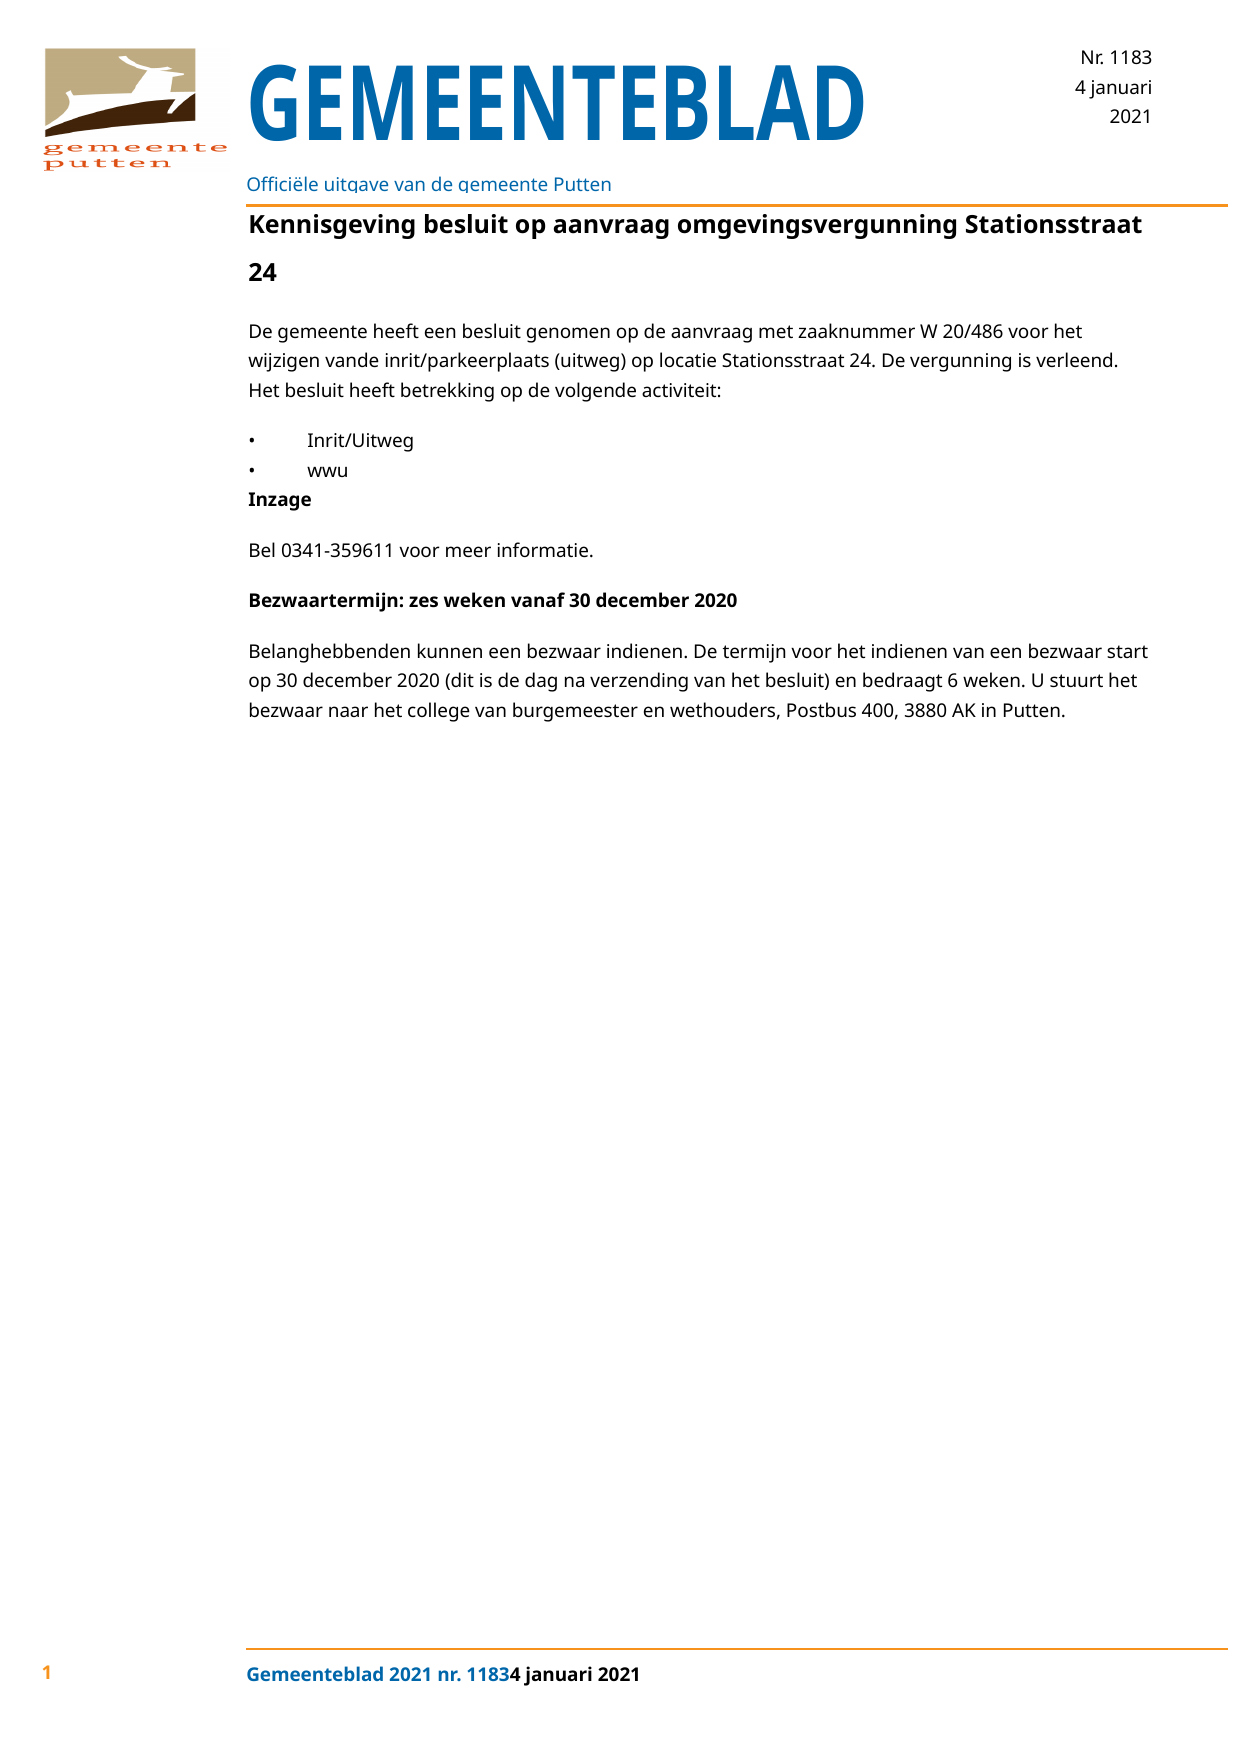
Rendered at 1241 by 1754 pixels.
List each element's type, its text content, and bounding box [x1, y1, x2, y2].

text Bezwaartermijn: zes weken vanaf 30 december 2020 [248, 587, 1152, 613]
text Belanghebbenden kunnen een bezwaar indienen. De termijn voor het indienen van een bezwaar start op 30 december 2020 (dit is de dag na verzending van het besluit) en bedraagt 6 weken. U stuurt het bezwaar naar het college van burgemeester en wethouders, Postbus 400, 3880 AK in Putten. [248, 638, 1152, 723]
text Bel 0341-359611 voor meer informatie. [248, 537, 1152, 563]
list Inrit/Uitweg [248, 427, 1152, 453]
picture [41, 47, 231, 172]
text Kennisgeving besluit op aanvraag omgevingsvergunning Stationsstraat 24 [248, 207, 1152, 288]
list wwu [248, 457, 1152, 483]
text Inzage [248, 487, 1152, 512]
text De gemeente heeft een besluit genomen op de aanvraag met zaaknummer W 20/486 voor het wijzigen vande inrit/parkeerplaats (uitweg) op locatie Stationsstraat 24. De vergunning is verleend. Het besluit heeft betrekking op de volgende activiteit: [248, 318, 1152, 403]
